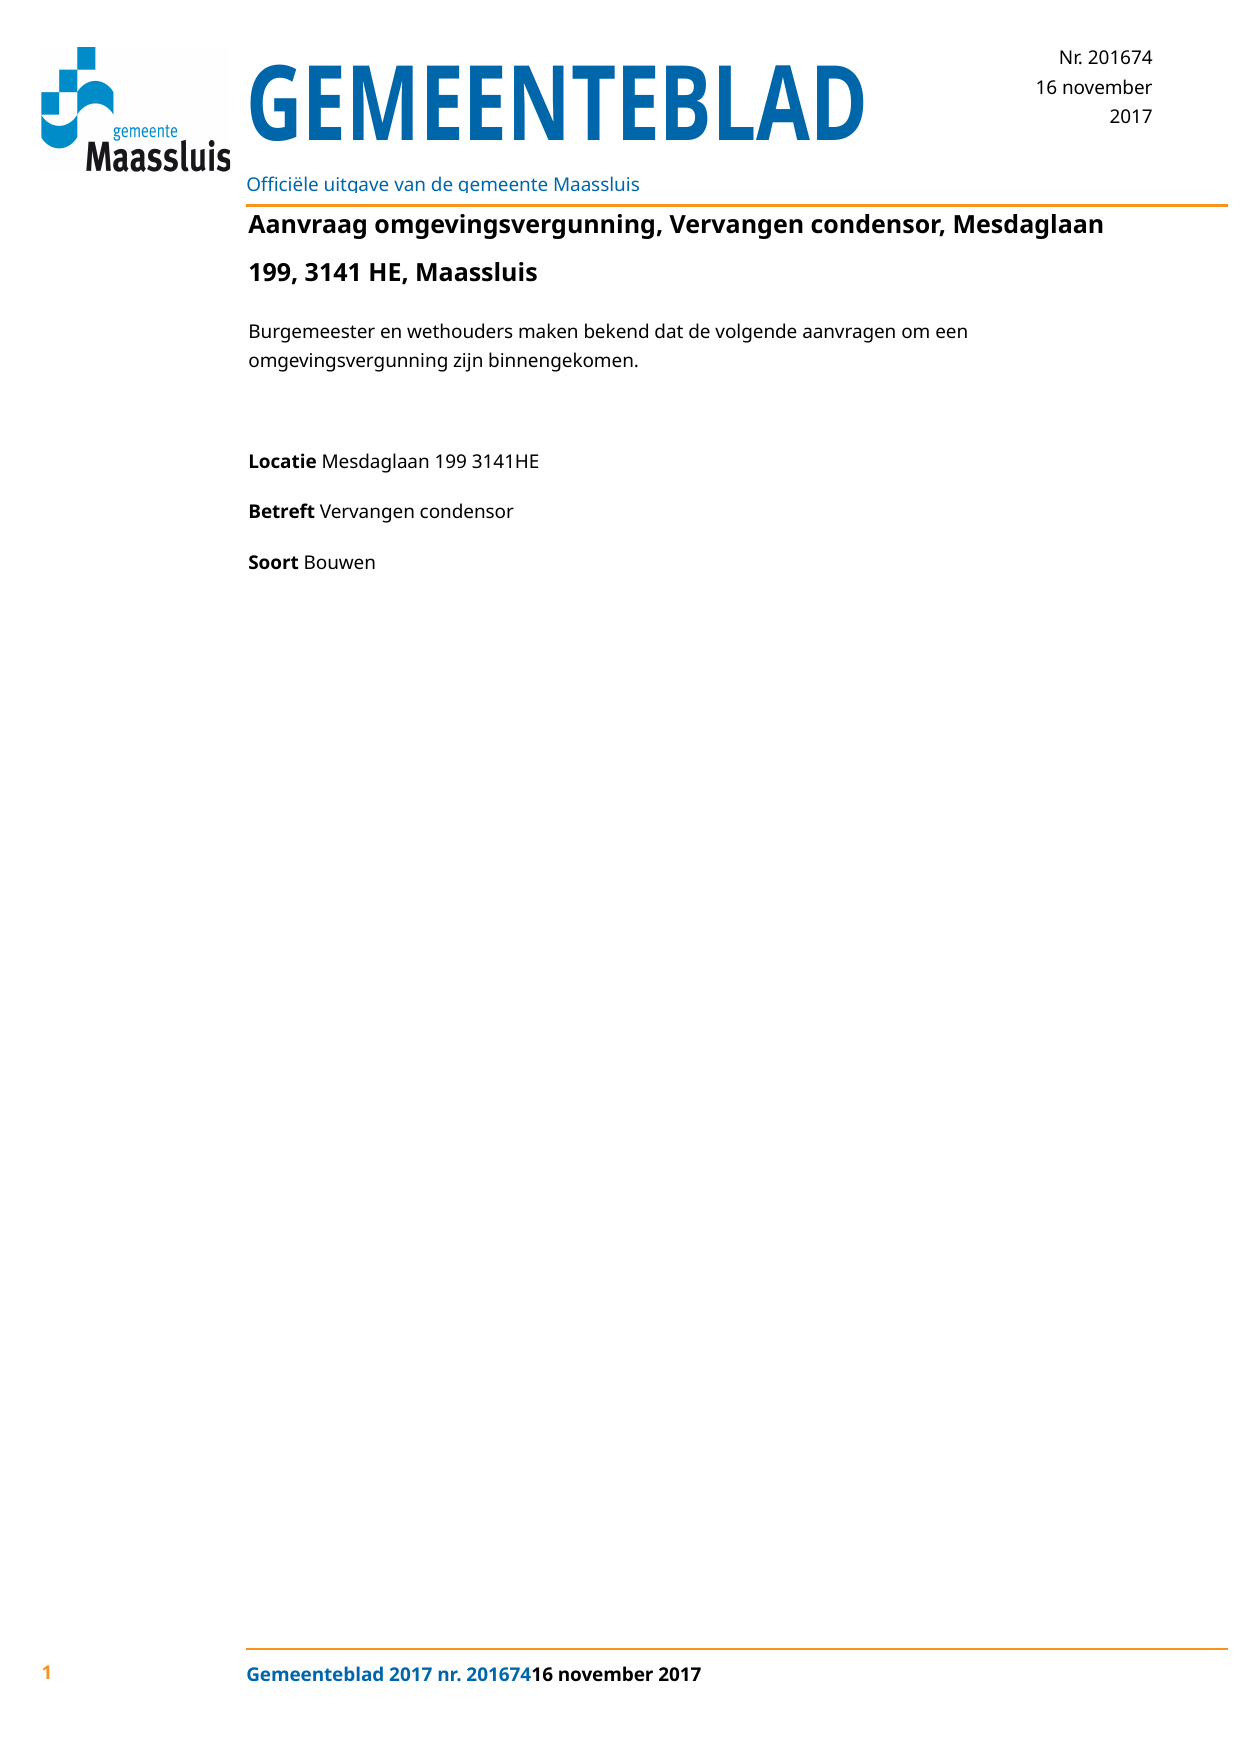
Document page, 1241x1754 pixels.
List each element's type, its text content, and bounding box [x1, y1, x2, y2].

picture [41, 47, 231, 172]
text Betreft Vervangen condensor [248, 499, 1152, 524]
picture [41, 47, 77, 92]
text Burgemeester en wethouders maken bekend dat de volgende aanvragen om een omgevingsvergunning zijn binnengekomen. [248, 318, 1152, 373]
text Locatie Mesdaglaan 199 3141HE [248, 448, 1152, 474]
text Aanvraag omgevingsvergunning, Vervangen condensor, Mesdaglaan 199, 3141 HE, Maassluis [248, 207, 1152, 288]
text Soort Bouwen [248, 549, 1152, 575]
